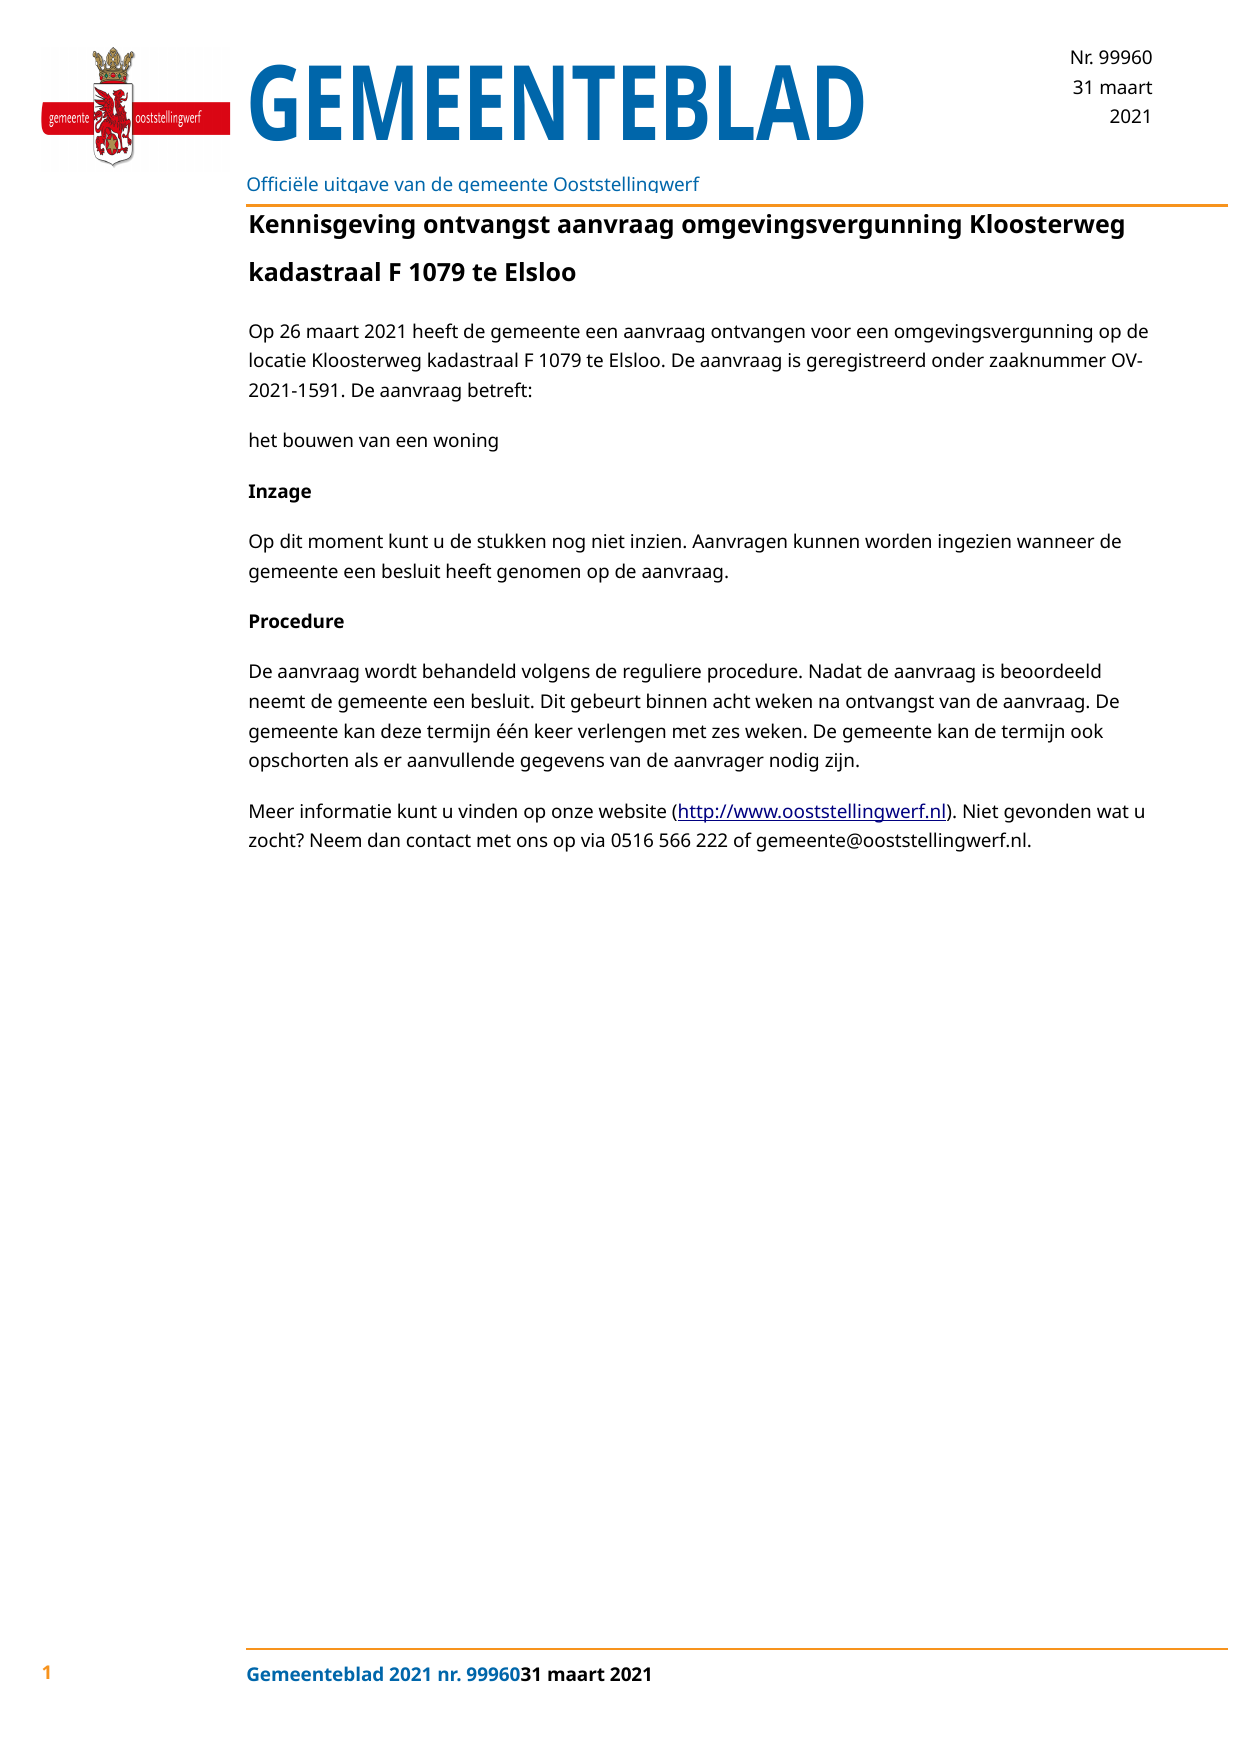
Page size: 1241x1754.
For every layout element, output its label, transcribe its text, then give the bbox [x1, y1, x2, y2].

text Procedure [248, 608, 1152, 634]
text het bouwen van een woning [248, 427, 1152, 453]
text Inzage [248, 478, 1152, 504]
picture [41, 47, 231, 172]
text Op dit moment kunt u de stukken nog niet inzien. Aanvragen kunnen worden ingezien wanneer de gemeente een besluit heeft genomen op de aanvraag. [248, 528, 1152, 584]
text Kennisgeving ontvangst aanvraag omgevingsvergunning Kloosterweg kadastraal F 1079 te Elsloo [248, 207, 1152, 288]
text De aanvraag wordt behandeld volgens de reguliere procedure. Nadat de aanvraag is beoordeeld neemt de gemeente een besluit. Dit gebeurt binnen acht weken na ontvangst van de aanvraag. De gemeente kan deze termijn één keer verlengen met zes weken. De gemeente kan de termijn ook opschorten als er aanvullende gegevens van de aanvrager nodig zijn. [248, 659, 1152, 773]
text Meer informatie kunt u vinden op onze website (http://www.ooststellingwerf.nl). Niet gevonden wat u zocht? Neem dan contact met ons op via 0516 566 222 of gemeente@ooststellingwerf.nl. [248, 798, 1152, 853]
text Op 26 maart 2021 heeft de gemeente een aanvraag ontvangen voor een omgevingsvergunning op de locatie Kloosterweg kadastraal F 1079 te Elsloo. De aanvraag is geregistreerd onder zaaknummer OV-2021-1591. De aanvraag betreft: [248, 318, 1152, 403]
